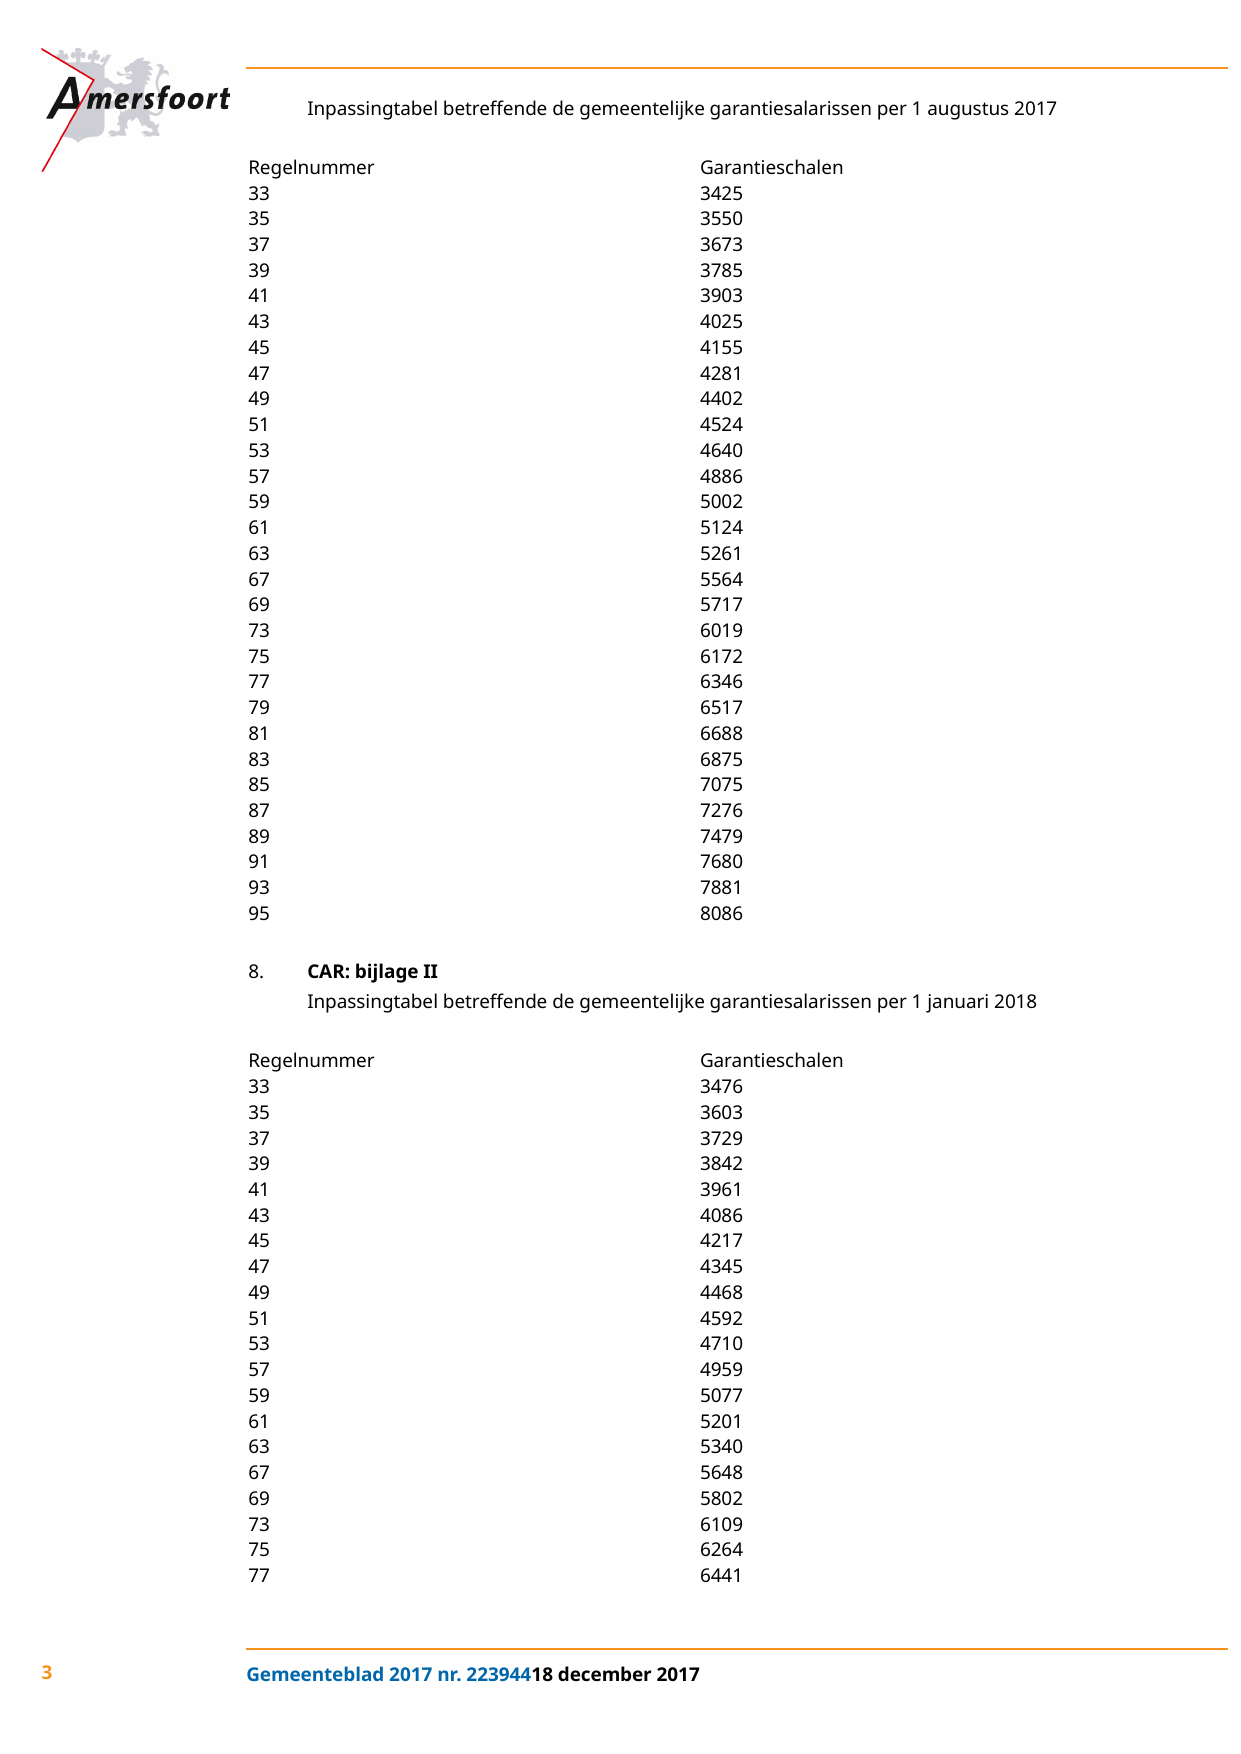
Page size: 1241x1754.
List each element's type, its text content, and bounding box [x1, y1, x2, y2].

table_cell 6346 [700, 669, 1152, 694]
table_cell 63 [248, 1434, 700, 1459]
table_cell 35 [248, 206, 700, 231]
table_cell 5340 [700, 1434, 1152, 1459]
table_header Garantieschalen [700, 1048, 1152, 1073]
table_cell 75 [248, 643, 700, 669]
list Inpassingtabel betreffende de gemeentelijke garantiesalarissen per 1 januari 2018 [248, 988, 1152, 1014]
table_cell 3903 [700, 283, 1152, 308]
table_cell 61 [248, 1408, 700, 1433]
table_cell 91 [248, 849, 700, 874]
table_cell 8086 [700, 900, 1152, 926]
table_cell 4640 [700, 437, 1152, 463]
table_cell 3425 [700, 180, 1152, 206]
table_cell 3673 [700, 231, 1152, 257]
table_cell 3550 [700, 206, 1152, 231]
table_cell 5201 [700, 1408, 1152, 1433]
table_cell 6517 [700, 694, 1152, 720]
table_cell 53 [248, 437, 700, 463]
table_cell 73 [248, 1511, 700, 1536]
table_cell 5717 [700, 591, 1152, 617]
table_cell 41 [248, 283, 700, 308]
table_cell 39 [248, 1151, 700, 1176]
table_cell 47 [248, 360, 700, 386]
table_cell 4592 [700, 1305, 1152, 1331]
table_cell 47 [248, 1254, 700, 1279]
table_cell 87 [248, 797, 700, 823]
table_cell 7881 [700, 875, 1152, 900]
table_cell 69 [248, 1485, 700, 1511]
table_cell 6688 [700, 720, 1152, 746]
table_cell 69 [248, 591, 700, 617]
table_cell 5261 [700, 540, 1152, 566]
table_cell 7680 [700, 849, 1152, 874]
table_cell 4025 [700, 309, 1152, 334]
table_cell 5564 [700, 566, 1152, 591]
table_cell 6172 [700, 643, 1152, 669]
table_header Regelnummer [248, 154, 700, 180]
table_cell 59 [248, 489, 700, 514]
table_cell 43 [248, 309, 700, 334]
table_cell 93 [248, 875, 700, 900]
table_cell 5648 [700, 1459, 1152, 1485]
table_cell 39 [248, 257, 700, 283]
table_cell 75 [248, 1536, 700, 1562]
table_cell 45 [248, 334, 700, 360]
table_cell 33 [248, 1073, 700, 1099]
table_cell 7276 [700, 797, 1152, 823]
table_cell 4217 [700, 1228, 1152, 1253]
table_cell 3729 [700, 1125, 1152, 1151]
table_cell 77 [248, 1562, 700, 1588]
table_cell 5124 [700, 514, 1152, 540]
table_cell 4345 [700, 1254, 1152, 1279]
table_cell 4281 [700, 360, 1152, 386]
table_header Regelnummer [248, 1048, 700, 1073]
list CAR: bijlage II [248, 959, 1152, 984]
picture [41, 47, 231, 172]
table_cell 3961 [700, 1176, 1152, 1202]
table_cell 5002 [700, 489, 1152, 514]
table_cell 3476 [700, 1073, 1152, 1099]
table_cell 57 [248, 463, 700, 488]
table_cell 3785 [700, 257, 1152, 283]
table_cell 4086 [700, 1202, 1152, 1228]
table_cell 83 [248, 746, 700, 772]
table_cell 3603 [700, 1099, 1152, 1125]
table_cell 43 [248, 1202, 700, 1228]
table_cell 6019 [700, 617, 1152, 643]
table_cell 6264 [700, 1536, 1152, 1562]
table_cell 67 [248, 566, 700, 591]
table_cell 6441 [700, 1562, 1152, 1588]
table_cell 4710 [700, 1331, 1152, 1356]
table_cell 4155 [700, 334, 1152, 360]
table_cell 79 [248, 694, 700, 720]
table_cell 49 [248, 386, 700, 411]
table_cell 95 [248, 900, 700, 926]
table_cell 33 [248, 180, 700, 206]
table_cell 77 [248, 669, 700, 694]
table_cell 4959 [700, 1356, 1152, 1382]
table_cell 57 [248, 1356, 700, 1382]
table_cell 7479 [700, 823, 1152, 849]
table_cell 5802 [700, 1485, 1152, 1511]
table_cell 51 [248, 411, 700, 437]
table_cell 81 [248, 720, 700, 746]
table_cell 35 [248, 1099, 700, 1125]
table_cell 6109 [700, 1511, 1152, 1536]
table_cell 37 [248, 231, 700, 257]
table_cell 61 [248, 514, 700, 540]
table_cell 41 [248, 1176, 700, 1202]
table_header Garantieschalen [700, 154, 1152, 180]
table_cell 49 [248, 1279, 700, 1305]
table_cell 6875 [700, 746, 1152, 772]
table_cell 3842 [700, 1151, 1152, 1176]
table_cell 45 [248, 1228, 700, 1253]
table_cell 7075 [700, 772, 1152, 797]
list Inpassingtabel betreffende de gemeentelijke garantiesalarissen per 1 augustus 2017 [248, 95, 1152, 121]
table_cell 53 [248, 1331, 700, 1356]
table_cell 89 [248, 823, 700, 849]
table_cell 63 [248, 540, 700, 566]
table_cell 73 [248, 617, 700, 643]
table_cell 4402 [700, 386, 1152, 411]
table_cell 5077 [700, 1382, 1152, 1408]
table_cell 67 [248, 1459, 700, 1485]
table_cell 85 [248, 772, 700, 797]
table_cell 37 [248, 1125, 700, 1151]
table_cell 4886 [700, 463, 1152, 488]
table_cell 4524 [700, 411, 1152, 437]
table_cell 51 [248, 1305, 700, 1331]
table_cell 4468 [700, 1279, 1152, 1305]
table_cell 59 [248, 1382, 700, 1408]
